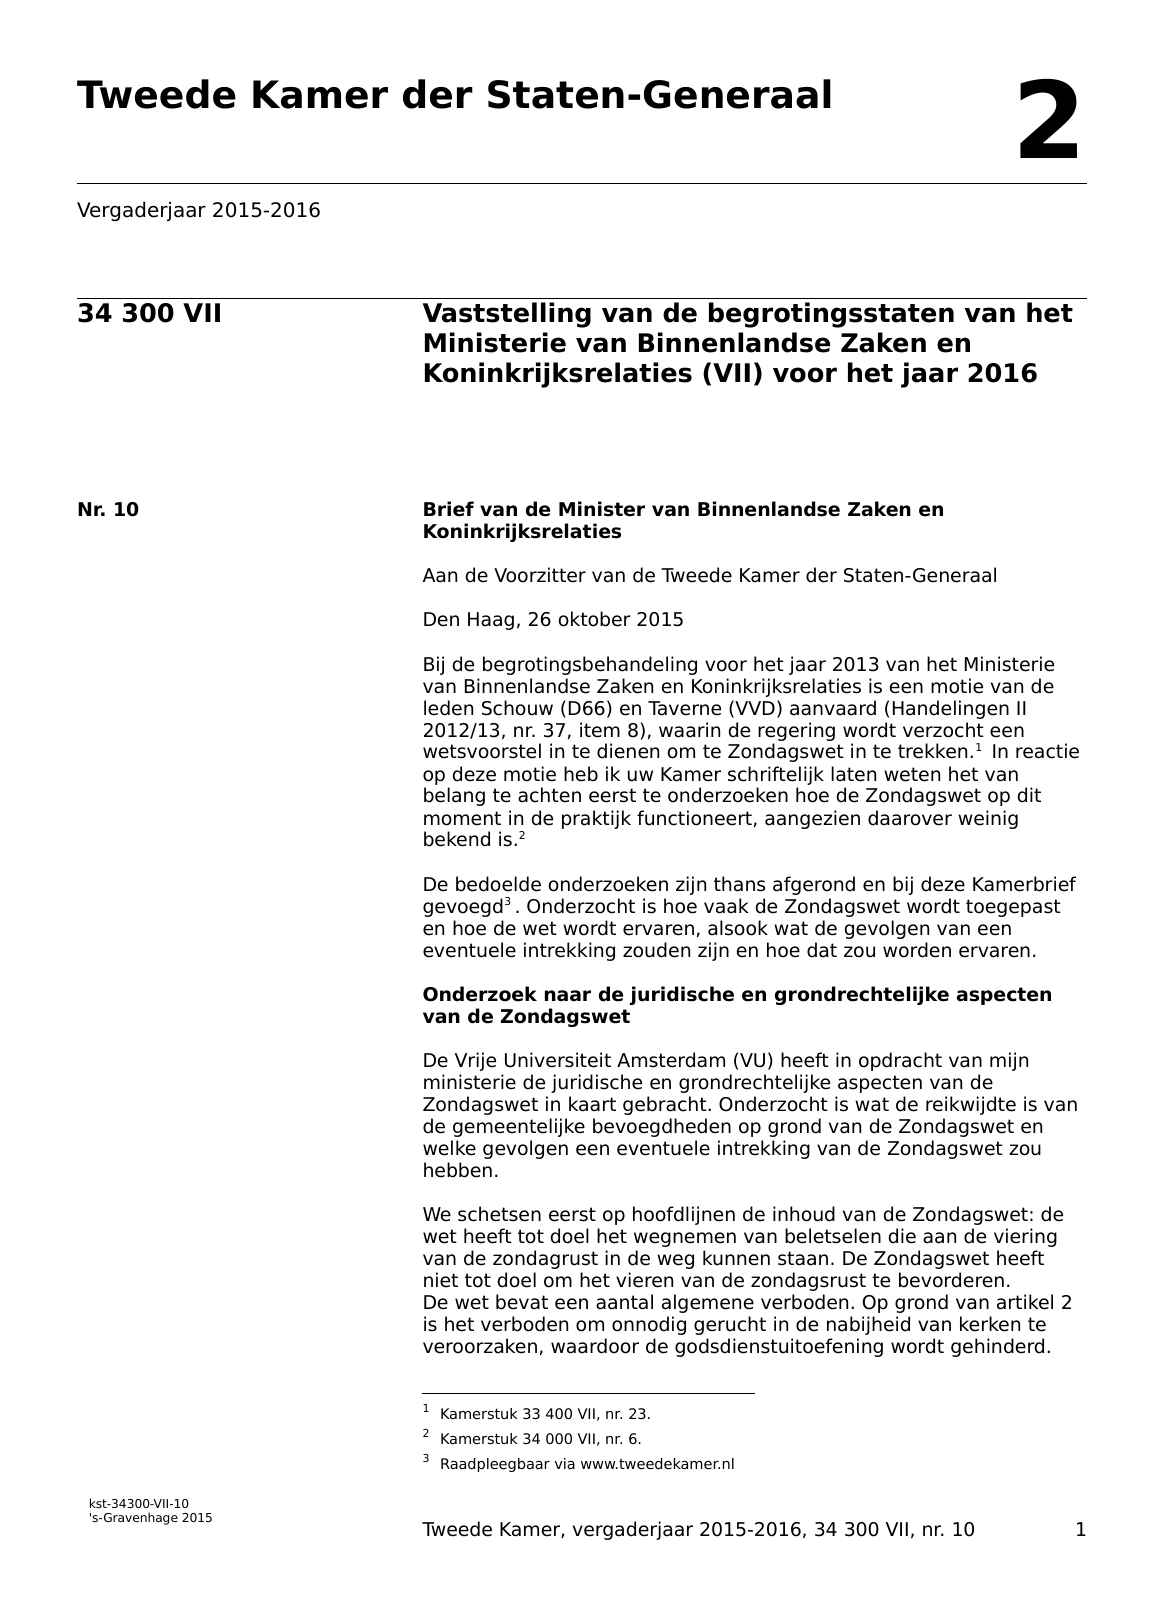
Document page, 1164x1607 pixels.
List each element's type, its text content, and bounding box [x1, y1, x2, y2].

table_header Tweede Kamer der Staten-Generaal [77, 59, 886, 183]
subtitle Nr. 10 Brief van de Minister van Binnenlandse Zaken en Koninkrijksrelaties [77, 499, 1087, 543]
text Raadpleegbaar via www.tweedekamer.nl [422, 1452, 1087, 1474]
text Aan de Voorzitter van de Tweede Kamer der Staten-Generaal [422, 565, 1087, 587]
text Kamerstuk 34 000 VII, nr. 6. [422, 1427, 1087, 1449]
text De bedoelde onderzoeken zijn thans afgerond en bij deze Kamerbrief gevoegd. Onderzocht is hoe vaak de Zondagswet wordt toegepast en hoe de wet wordt ervaren, alsook wat de gevolgen van een eventuele intrekking zouden zijn en hoe dat zou worden ervaren. [422, 873, 1087, 961]
text kst-34300-VII-10 [88, 1497, 323, 1511]
text Den Haag, 26 oktober 2015 [422, 609, 1087, 631]
text De wet bevat een aantal algemene verboden. Op grond van artikel 2 is het verboden om onnodig gerucht in de nabijheid van kerken te veroorzaken, waardoor de godsdienstuitoefening wordt gehinderd. [422, 1292, 1087, 1358]
text De Vrije Universiteit Amsterdam (VU) heeft in opdracht van mijn ministerie de juridische en grondrechtelijke aspecten van de Zondagswet in kaart gebracht. Onderzocht is wat de reikwijdte is van de gemeentelijke bevoegdheden op grond van de Zondagswet en welke gevolgen een eventuele intrekking van de Zondagswet zou hebben. [422, 1050, 1087, 1182]
text Kamerstuk 33 400 VII, nr. 23. [422, 1402, 1087, 1424]
text 's-Gravenhage 2015 [88, 1511, 323, 1525]
text We schetsen eerst op hoofdlijnen de inhoud van de Zondagswet: de wet heeft tot doel het wegnemen van beletselen die aan de viering van de zondagrust in de weg kunnen staan. De Zondagswet heeft niet tot doel om het vieren van de zondagsrust te bevorderen. [422, 1204, 1087, 1292]
subtitle Onderzoek naar de juridische en grondrechtelijke aspecten van de Zondagswet [422, 984, 1087, 1028]
table_header 2 [886, 59, 1087, 183]
text Bij de begrotingsbehandeling voor het jaar 2013 van het Ministerie van Binnenlandse Zaken en Koninkrijksrelaties is een motie van de leden Schouw (D66) en Taverne (VVD) aanvaard (Handelingen II 2012/13, nr. 37, item 8), waarin de regering wordt verzocht een wetsvoorstel in te dienen om te Zondagswet in te trekken. In reactie op deze motie heb ik uw Kamer schriftelijk laten weten het van belang te achten eerst te onderzoeken hoe de Zondagswet op dit moment in de praktijk functioneert, aangezien daarover weinig bekend is. [422, 653, 1087, 851]
table_cell Vergaderjaar 2015-2016 [77, 184, 1087, 298]
subtitle 34 300 VII Vaststelling van de begrotingsstaten van het Ministerie van Binnenlandse Zaken en Koninkrijksrelaties (VII) voor het jaar 2016 [77, 299, 1087, 388]
